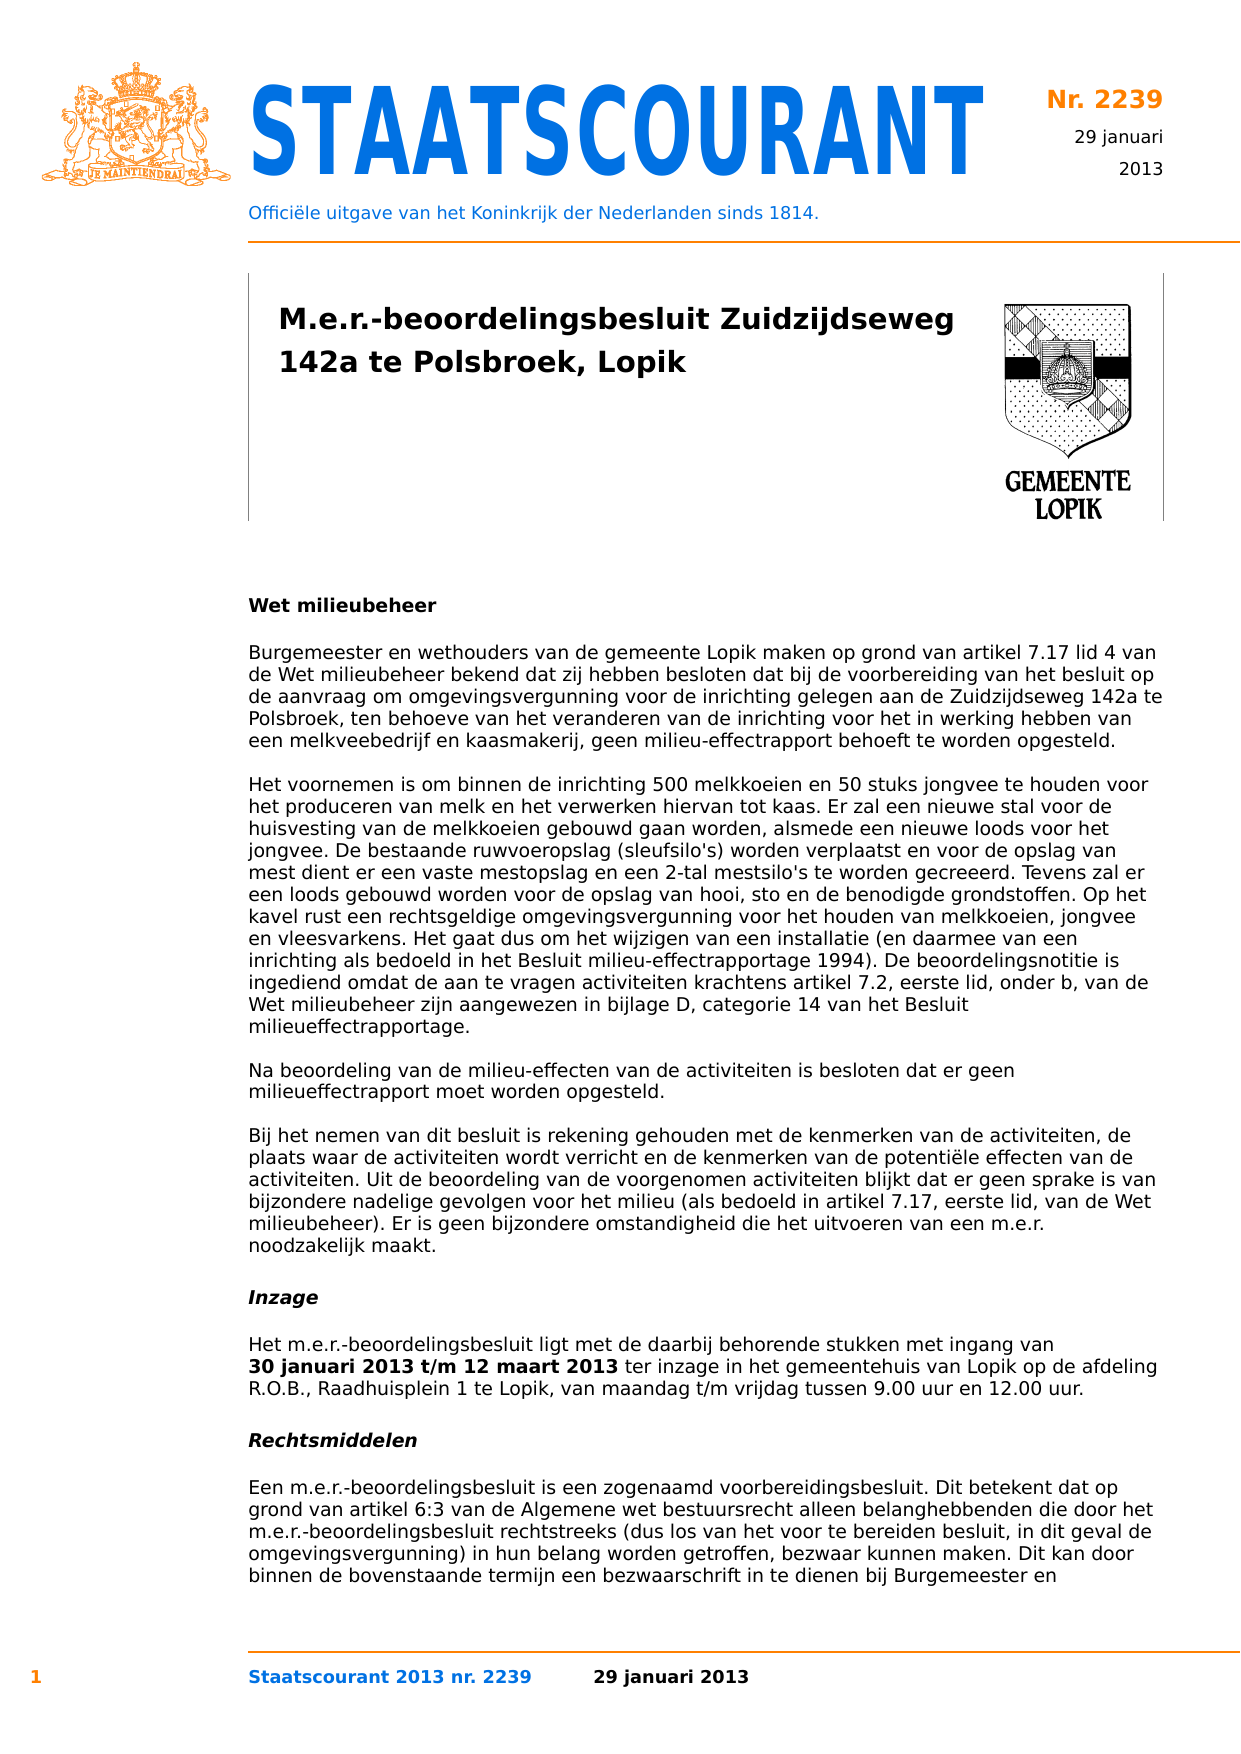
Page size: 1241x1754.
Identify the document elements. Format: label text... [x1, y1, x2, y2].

text Bij het nemen van dit besluit is rekening gehouden met de kenmerken van de activiteiten, de plaats waar de activiteiten wordt verricht en de kenmerken van de potentiële effecten van de activiteiten. Uit de beoordeling van de voorgenomen activiteiten blijkt dat er geen sprake is van bijzondere nadelige gevolgen voor het milieu (als bedoeld in artikel 7.17, eerste lid, van de Wet milieubeheer). Er is geen bijzondere omstandigheid die het uitvoeren van een m.e.r. noodzakelijk maakt. [248, 1125, 1163, 1257]
picture [41, 62, 231, 186]
subtitle Wet milieubeheer [248, 595, 1163, 617]
text Het voornemen is om binnen de inrichting 500 melkkoeien en 50 stuks jongvee te houden voor het produceren van melk en het verwerken hiervan tot kaas. Er zal een nieuwe stal voor de huisvesting van de melkkoeien gebouwd gaan worden, alsmede een nieuwe loods voor het jongvee. De bestaande ruwvoeropslag (sleufsilo's) worden verplaatst en voor de opslag van mest dient er een vaste mestopslag en een 2-tal mestsilo's te worden gecreeerd. Tevens zal er een loods gebouwd worden voor de opslag van hooi, sto en de benodigde grondstoffen. Op het kavel rust een rechtsgeldige omgevingsvergunning voor het houden van melkkoeien, jongvee en vleesvarkens. Het gaat dus om het wijzigen van een installatie (en daarmee van een inrichting als bedoeld in het Besluit milieu-effectrapportage 1994). De beoordelingsnotitie is ingediend omdat de aan te vragen activiteiten krachtens artikel 7.2, eerste lid, onder b, van de Wet milieubeheer zijn aangewezen in bijlage D, categorie 14 van het Besluit milieueffectrapportage. [248, 774, 1163, 1038]
text Het m.e.r.-beoordelingsbesluit ligt met de daarbij behorende stukken met ingang van 30 januari 2013 t/m 12 maart 2013 ter inzage in het gemeentehuis van Lopik op de afdeling R.O.B., Raadhuisplein 1 te Lopik, van maandag t/m vrijdag tussen 9.00 uur en 12.00 uur. [248, 1334, 1163, 1400]
subtitle Rechtsmiddelen [248, 1430, 1163, 1452]
text Een m.e.r.-beoordelingsbesluit is een zogenaamd voorbereidingsbesluit. Dit betekent dat op grond van artikel 6:3 van de Algemene wet bestuursrecht alleen belanghebbenden die door het m.e.r.-beoordelingsbesluit rechtstreeks (dus los van het voor te bereiden besluit, in dit geval de omgevingsvergunning) in hun belang worden getroffen, bezwaar kunnen maken. Dit kan door binnen de bovenstaande termijn een bezwaarschrift in te dienen bij Burgemeester en [248, 1477, 1163, 1587]
text Burgemeester en wethouders van de gemeente Lopik maken op grond van artikel 7.17 lid 4 van de Wet milieubeheer bekend dat zij hebben besloten dat bij de voorbereiding van het besluit op de aanvraag om omgevingsvergunning voor de inrichting gelegen aan de Zuidzijdseweg 142a te Polsbroek, ten behoeve van het veranderen van de inrichting voor het in werking hebben van een melkveebedrijf en kaasmakerij, geen milieu-effectrapport behoeft te worden opgesteld. [248, 642, 1163, 752]
table_cell 29 januari [998, 121, 1240, 153]
text Na beoordeling van de milieu-effecten van de activiteiten is besloten dat er geen milieueffectrapport moet worden opgesteld. [248, 1059, 1163, 1103]
table_header [25, 62, 248, 241]
subtitle Inzage [248, 1287, 1163, 1309]
table_header STAATSCOURANT [248, 62, 998, 203]
subtitle M.e.r.-beoordelingsbesluit Zuidzijdseweg 142a te Polsbroek, Lopik [249, 273, 1163, 521]
table_header Nr. 2239 [998, 62, 1240, 121]
table_cell Officiële uitgave van het Koninkrijk der Nederlanden sinds 1814. [248, 203, 1240, 241]
table_cell 2013 [998, 153, 1240, 203]
picture [1003, 302, 1134, 521]
